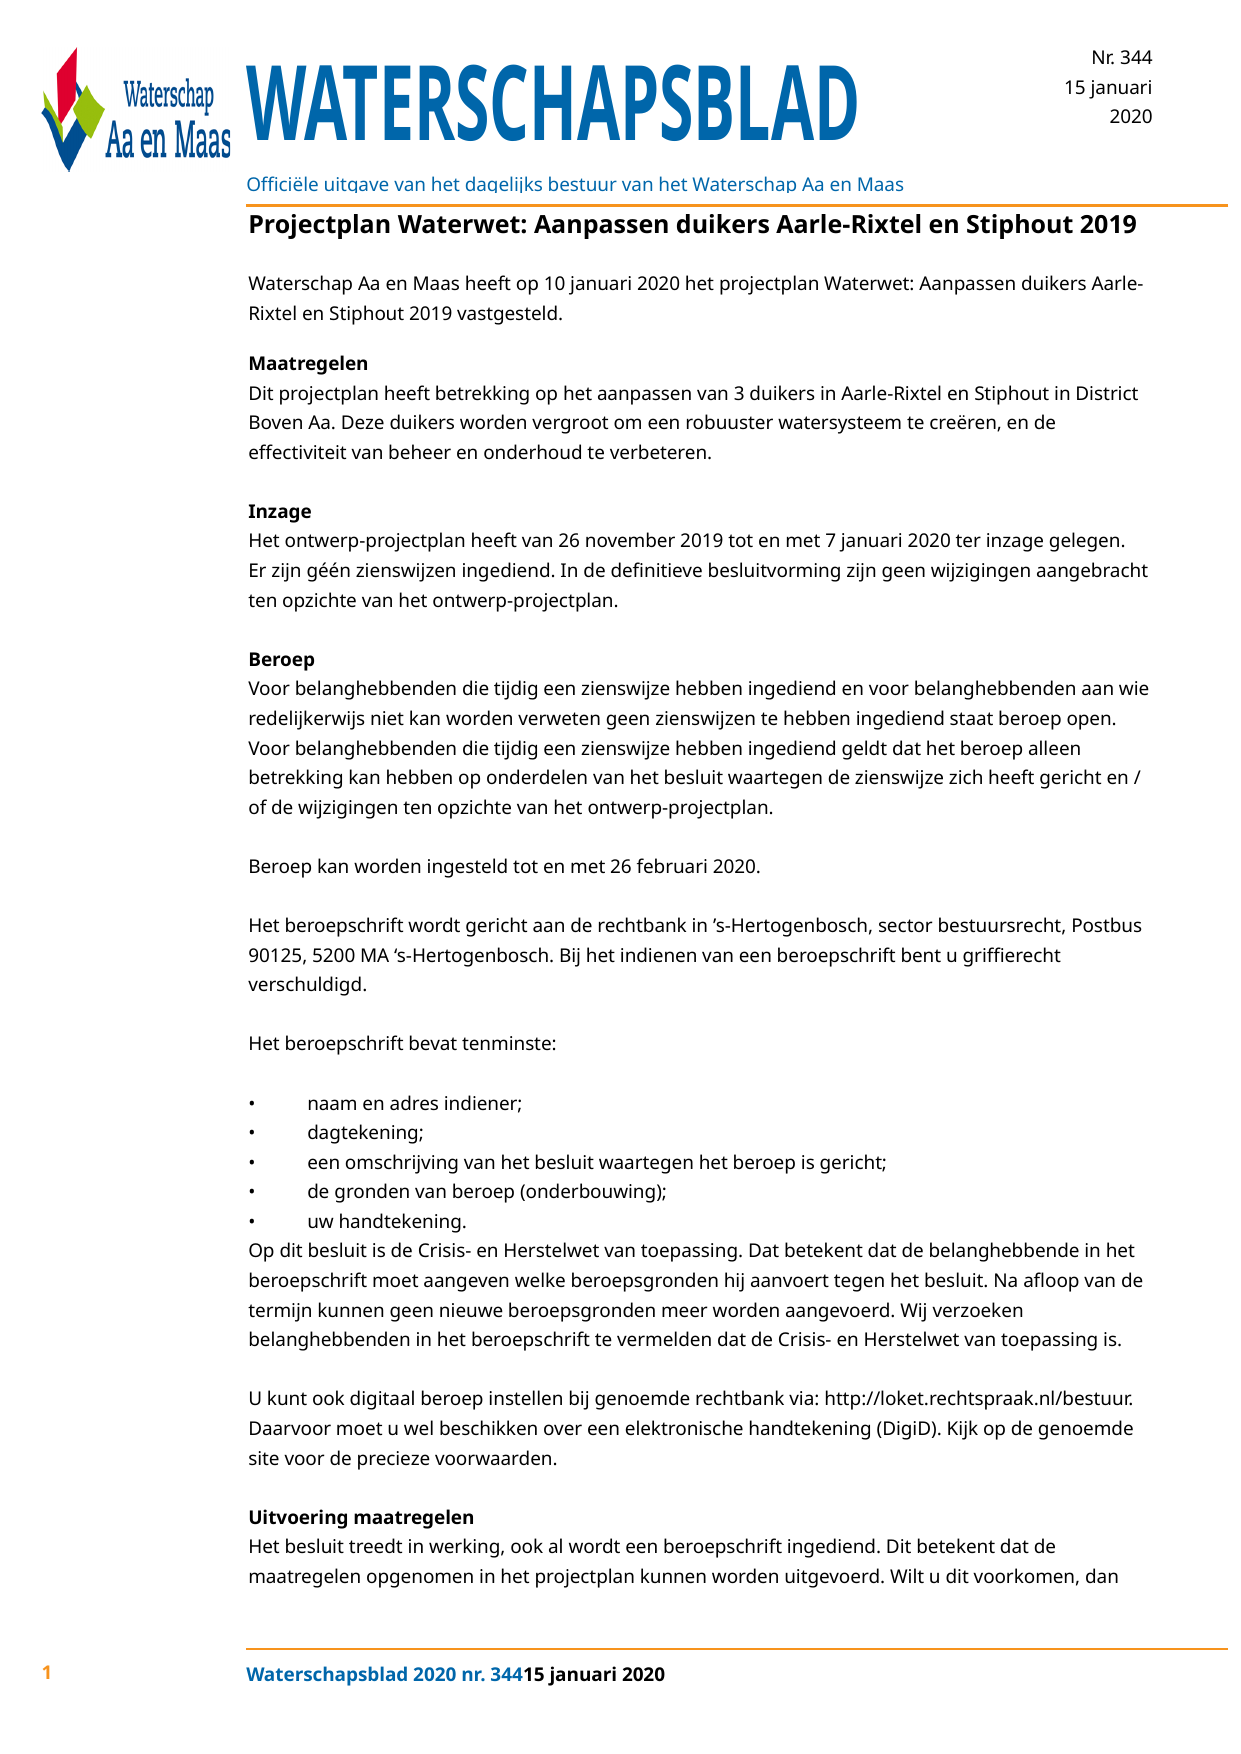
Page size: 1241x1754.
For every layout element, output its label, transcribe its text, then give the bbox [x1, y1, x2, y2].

text Waterschap Aa en Maas heeft op 10 januari 2020 het projectplan Waterwet: Aanpassen duikers Aarle-Rixtel en Stiphout 2019 vastgesteld. [248, 270, 1152, 326]
text Projectplan Waterwet: Aanpassen duikers Aarle-Rixtel en Stiphout 2019 [248, 207, 1152, 241]
text Voor belanghebbenden die tijdig een zienswijze hebben ingediend en voor belanghebbenden aan wie redelijkerwijs niet kan worden verweten geen zienswijzen te hebben ingediend staat beroep open. Voor belanghebbenden die tijdig een zienswijze hebben ingediend geldt dat het beroep alleen betrekking kan hebben op onderdelen van het besluit waartegen de zienswijze zich heeft gericht en / of de wijzigingen ten opzichte van het ontwerp-projectplan. [248, 676, 1152, 820]
picture [41, 47, 231, 172]
text Op dit besluit is de Crisis- en Herstelwet van toepassing. Dat betekent dat de belanghebbende in het beroepschrift moet aangeven welke beroepsgronden hij aanvoert tegen het besluit. Na afloop van de termijn kunnen geen nieuwe beroepsgronden meer worden aangevoerd. Wij verzoeken belanghebbenden in het beroepschrift te vermelden dat de Crisis- en Herstelwet van toepassing is. [248, 1238, 1152, 1352]
list dagtekening; [248, 1119, 1152, 1145]
list de gronden van beroep (onderbouwing); [248, 1178, 1152, 1204]
list uw handtekening. [248, 1208, 1152, 1234]
text Dit projectplan heeft betrekking op het aanpassen van 3 duikers in Aarle-Rixtel en Stiphout in District Boven Aa. Deze duikers worden vergroot om een robuuster watersysteem te creëren, en de effectiviteit van beheer en onderhoud te verbeteren. [248, 380, 1152, 465]
list naam en adres indiener; [248, 1090, 1152, 1116]
text Inzage [248, 498, 1152, 524]
text Het besluit treedt in werking, ook al wordt een beroepschrift ingediend. Dit betekent dat de maatregelen opgenomen in het projectplan kunnen worden uitgevoerd. Wilt u dit voorkomen, dan [248, 1533, 1152, 1589]
text Maatregelen [248, 350, 1152, 376]
text Het beroepschrift wordt gericht aan de rechtbank in ’s-Hertogenbosch, sector bestuursrecht, Postbus 90125, 5200 MA ‘s-Hertogenbosch. Bij het indienen van een beroepschrift bent u griffierecht verschuldigd. [248, 912, 1152, 997]
text Het ontwerp-projectplan heeft van 26 november 2019 tot en met 7 januari 2020 ter inzage gelegen. [248, 528, 1152, 553]
text Uitvoering maatregelen [248, 1504, 1152, 1530]
text U kunt ook digitaal beroep instellen bij genoemde rechtbank via: http://loket.rechtspraak.nl/bestuur. Daarvoor moet u wel beschikken over een elektronische handtekening (DigiD). Kijk op de genoemde site voor de precieze voorwaarden. [248, 1386, 1152, 1471]
text Beroep [248, 646, 1152, 672]
text Het beroepschrift bevat tenminste: [248, 1031, 1152, 1056]
text Er zijn géén zienswijzen ingediend. In de definitieve besluitvorming zijn geen wijzigingen aangebracht ten opzichte van het ontwerp-projectplan. [248, 557, 1152, 613]
text Beroep kan worden ingesteld tot en met 26 februari 2020. [248, 853, 1152, 879]
list een omschrijving van het besluit waartegen het beroep is gericht; [248, 1149, 1152, 1175]
